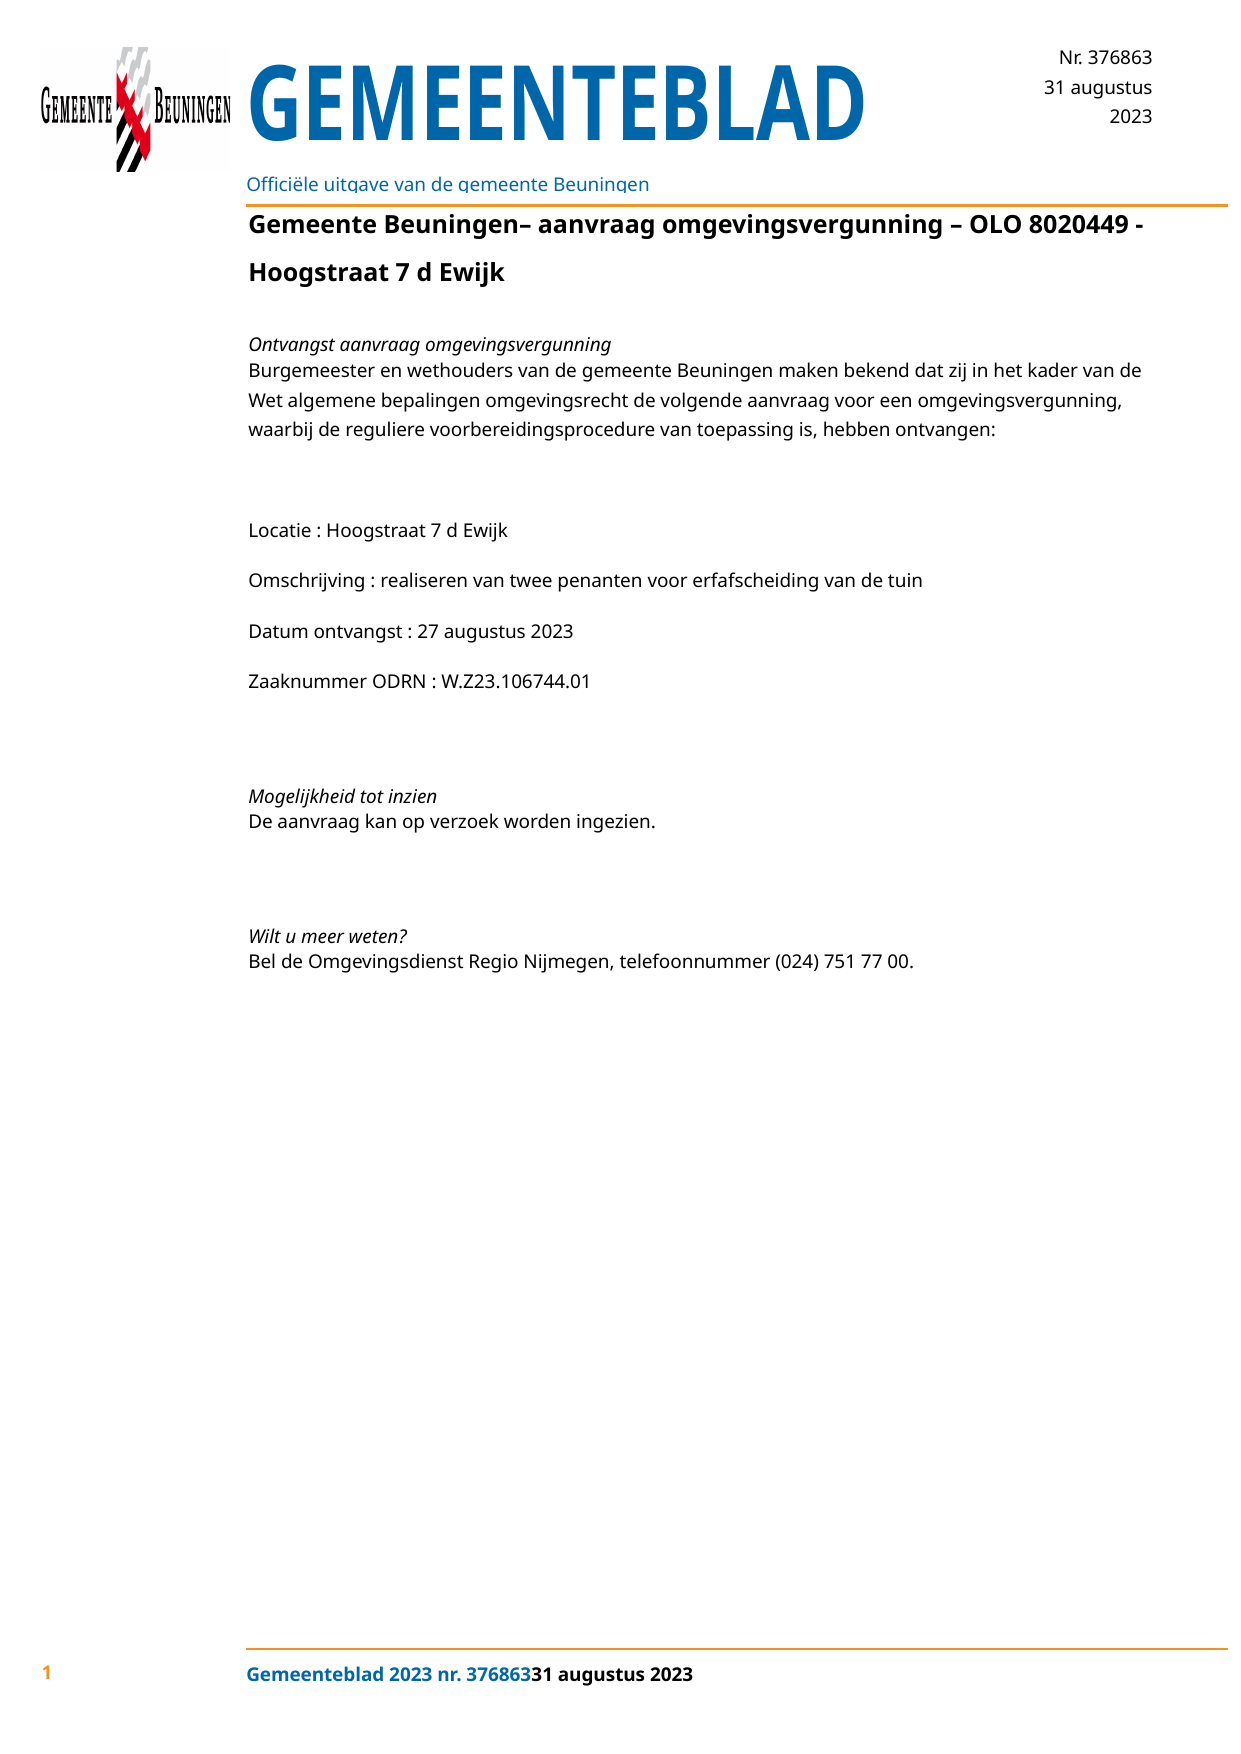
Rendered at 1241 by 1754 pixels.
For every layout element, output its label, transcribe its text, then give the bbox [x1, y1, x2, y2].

text Gemeente Beuningen– aanvraag omgevingsvergunning – OLO 8020449 - Hoogstraat 7 d Ewijk [248, 207, 1152, 288]
text Ontvangst aanvraag omgevingsvergunning [248, 331, 1152, 357]
text Omschrijving : realiseren van twee penanten voor erfafscheiding van de tuin [248, 568, 1152, 593]
picture [41, 47, 231, 172]
text Zaaknummer ODRN : W.Z23.106744.01 [248, 668, 1152, 694]
text Wilt u meer weten? [248, 923, 1152, 949]
text Bel de Omgevingsdienst Regio Nijmegen, telefoonnummer (024) 751 77 00. [248, 949, 1152, 974]
text De aanvraag kan op verzoek worden ingezien. [248, 808, 1152, 834]
text Locatie : Hoogstraat 7 d Ewijk [248, 517, 1152, 543]
text Datum ontvangst : 27 augustus 2023 [248, 618, 1152, 644]
text Mogelijkheid tot inzien [248, 783, 1152, 808]
text Burgemeester en wethouders van de gemeente Beuningen maken bekend dat zij in het kader van de Wet algemene bepalingen omgevingsrecht de volgende aanvraag voor een omgevingsvergunning, waarbij de reguliere voorbereidingsprocedure van toepassing is, hebben ontvangen: [248, 357, 1152, 442]
